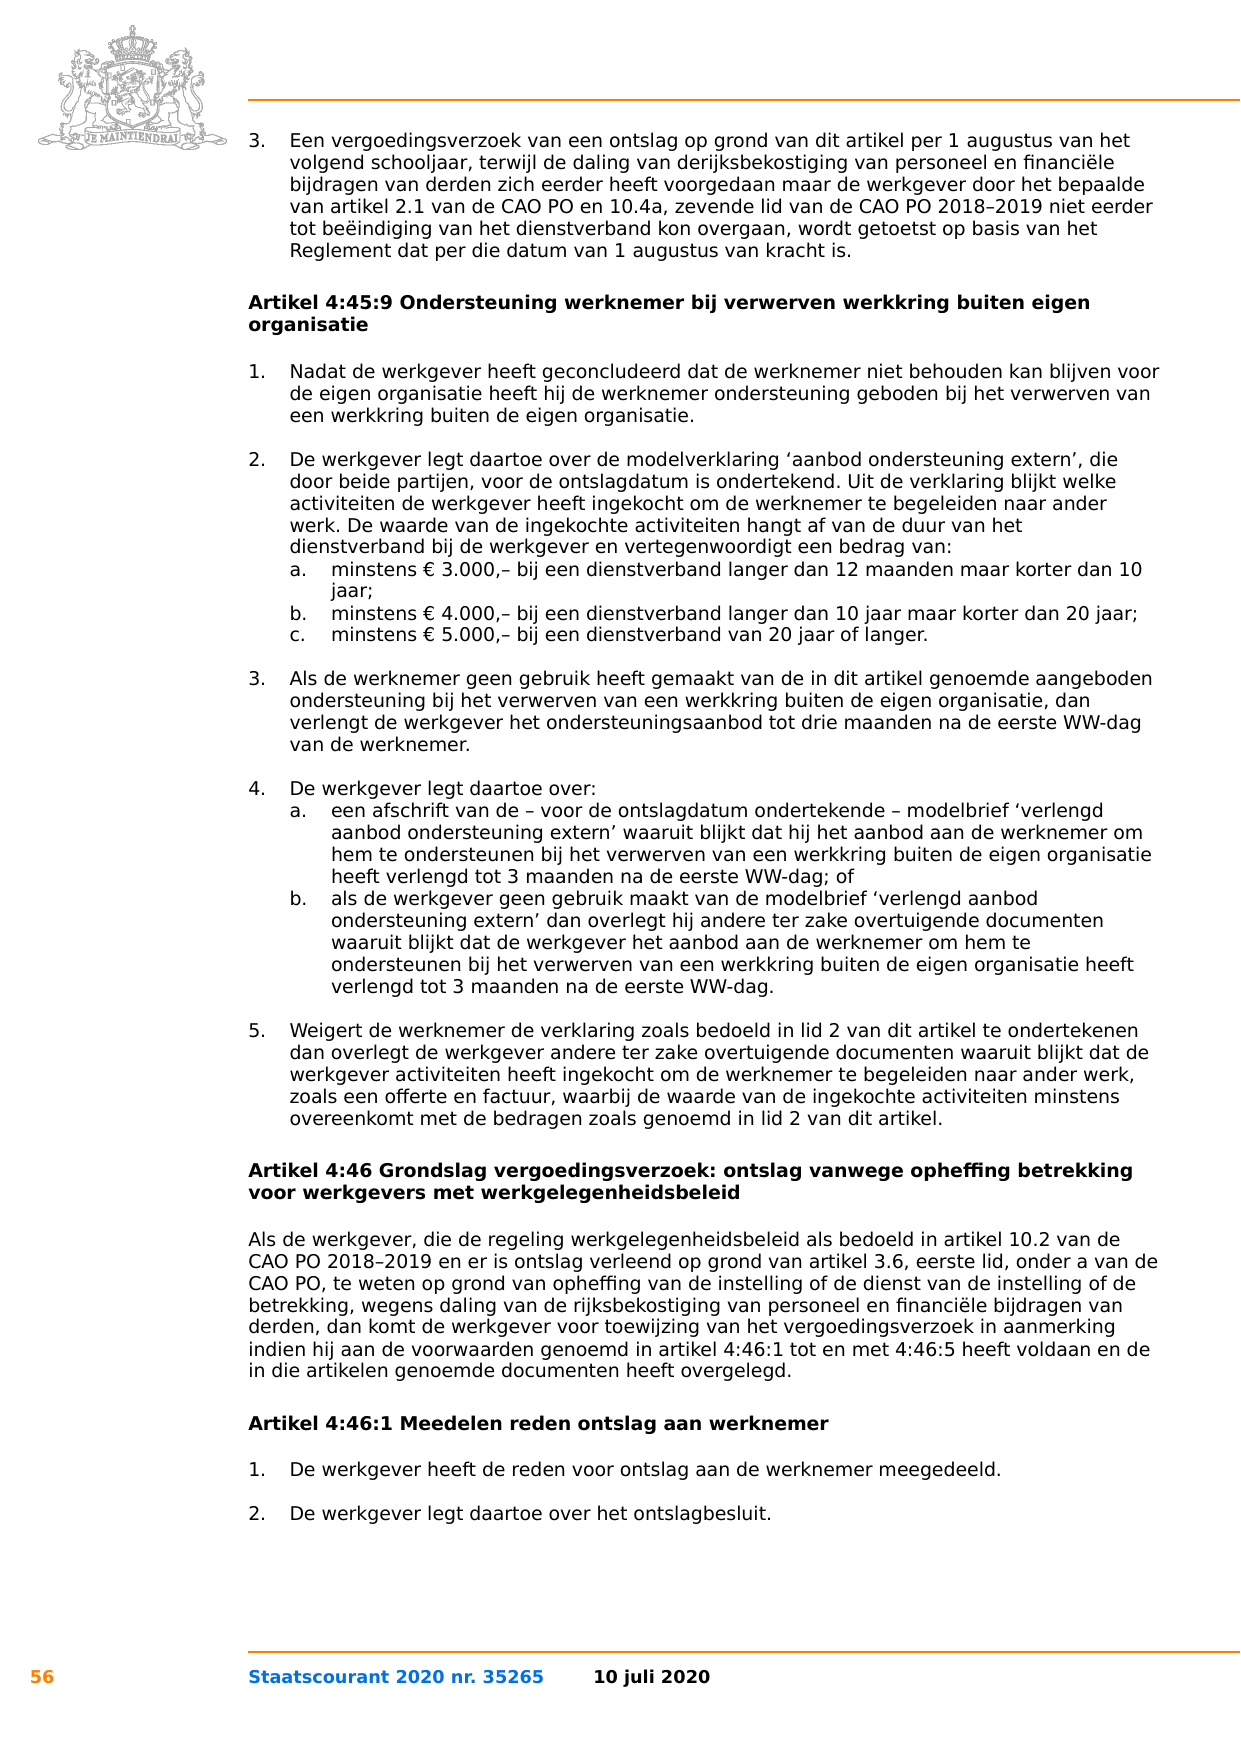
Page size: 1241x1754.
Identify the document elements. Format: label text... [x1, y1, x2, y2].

text b. minstens € 4.000,– bij een dienstverband langer dan 10 jaar maar korter dan 20 jaar; [289, 602, 1163, 624]
text 3. Een vergoedingsverzoek van een ontslag op grond van dit artikel per 1 augustus van het volgend schooljaar, terwijl de daling van derijksbekostiging van personeel en financiële bijdragen van derden zich eerder heeft voorgedaan maar de werkgever door het bepaalde van artikel 2.1 van de CAO PO en 10.4a, zevende lid van de CAO PO 2018–2019 niet eerder tot beëindiging van het dienstverband kon overgaan, wordt getoetst op basis van het Reglement dat per die datum van 1 augustus van kracht is. [248, 130, 1163, 262]
text 2. De werkgever legt daartoe over het ontslagbesluit. [248, 1503, 1163, 1525]
text c. minstens € 5.000,– bij een dienstverband van 20 jaar of langer. [289, 624, 1163, 646]
text b. als de werkgever geen gebruik maakt van de modelbrief ‘verlengd aanbod ondersteuning extern’ dan overlegt hij andere ter zake overtuigende documenten waaruit blijkt dat de werkgever het aanbod aan de werknemer om hem te ondersteunen bij het verwerven van een werkkring buiten de eigen organisatie heeft verlengd tot 3 maanden na de eerste WW-dag. [289, 888, 1163, 998]
subtitle Artikel 4:45:9 Ondersteuning werknemer bij verwerven werkkring buiten eigen organisatie [248, 292, 1163, 336]
text a. minstens € 3.000,– bij een dienstverband langer dan 12 maanden maar korter dan 10 jaar; [289, 558, 1163, 602]
text 4. De werkgever legt daartoe over: [248, 778, 1163, 800]
text 5. Weigert de werknemer de verklaring zoals bedoeld in lid 2 van dit artikel te ondertekenen dan overlegt de werkgever andere ter zake overtuigende documenten waaruit blijkt dat de werkgever activiteiten heeft ingekocht om de werknemer te begeleiden naar ander werk, zoals een offerte en factuur, waarbij de waarde van de ingekochte activiteiten minstens overeenkomt met de bedragen zoals genoemd in lid 2 van dit artikel. [248, 1020, 1163, 1129]
subtitle Artikel 4:46 Grondslag vergoedingsverzoek: ontslag vanwege opheffing betrekking voor werkgevers met werkgelegenheidsbeleid [248, 1159, 1163, 1203]
text 2. De werkgever legt daartoe over de modelverklaring ‘aanbod ondersteuning extern’, die door beide partijen, voor de ontslagdatum is ondertekend. Uit de verklaring blijkt welke activiteiten de werkgever heeft ingekocht om de werknemer te begeleiden naar ander werk. De waarde van de ingekochte activiteiten hangt af van de duur van het dienstverband bij de werkgever en vertegenwoordigt een bedrag van: [248, 448, 1163, 558]
text 3. Als de werknemer geen gebruik heeft gemaakt van de in dit artikel genoemde aangeboden ondersteuning bij het verwerven van een werkkring buiten de eigen organisatie, dan verlengt de werkgever het ondersteuningsaanbod tot drie maanden na de eerste WW-dag van de werknemer. [248, 668, 1163, 756]
text Als de werkgever, die de regeling werkgelegenheidsbeleid als bedoeld in artikel 10.2 van de CAO PO 2018–2019 en er is ontslag verleend op grond van artikel 3.6, eerste lid, onder a van de CAO PO, te weten op grond van opheffing van de instelling of de dienst van de instelling of de betrekking, wegens daling van de rijksbekostiging van personeel en financiële bijdragen van derden, dan komt de werkgever voor toewijzing van het vergoedingsverzoek in aanmerking indien hij aan de voorwaarden genoemd in artikel 4:46:1 tot en met 4:46:5 heeft voldaan en de in die artikelen genoemde documenten heeft overgelegd. [248, 1228, 1163, 1382]
text a. een afschrift van de – voor de ontslagdatum ondertekende – modelbrief ‘verlengd aanbod ondersteuning extern’ waaruit blijkt dat hij het aanbod aan de werknemer om hem te ondersteunen bij het verwerven van een werkkring buiten de eigen organisatie heeft verlengd tot 3 maanden na de eerste WW-dag; of [289, 800, 1163, 888]
picture [38, 25, 227, 150]
text 1. Nadat de werkgever heeft geconcludeerd dat de werknemer niet behouden kan blijven voor de eigen organisatie heeft hij de werknemer ondersteuning geboden bij het verwerven van een werkkring buiten de eigen organisatie. [248, 361, 1163, 427]
subtitle Artikel 4:46:1 Meedelen reden ontslag aan werknemer [248, 1412, 1163, 1434]
text 1. De werkgever heeft de reden voor ontslag aan de werknemer meegedeeld. [248, 1459, 1163, 1481]
